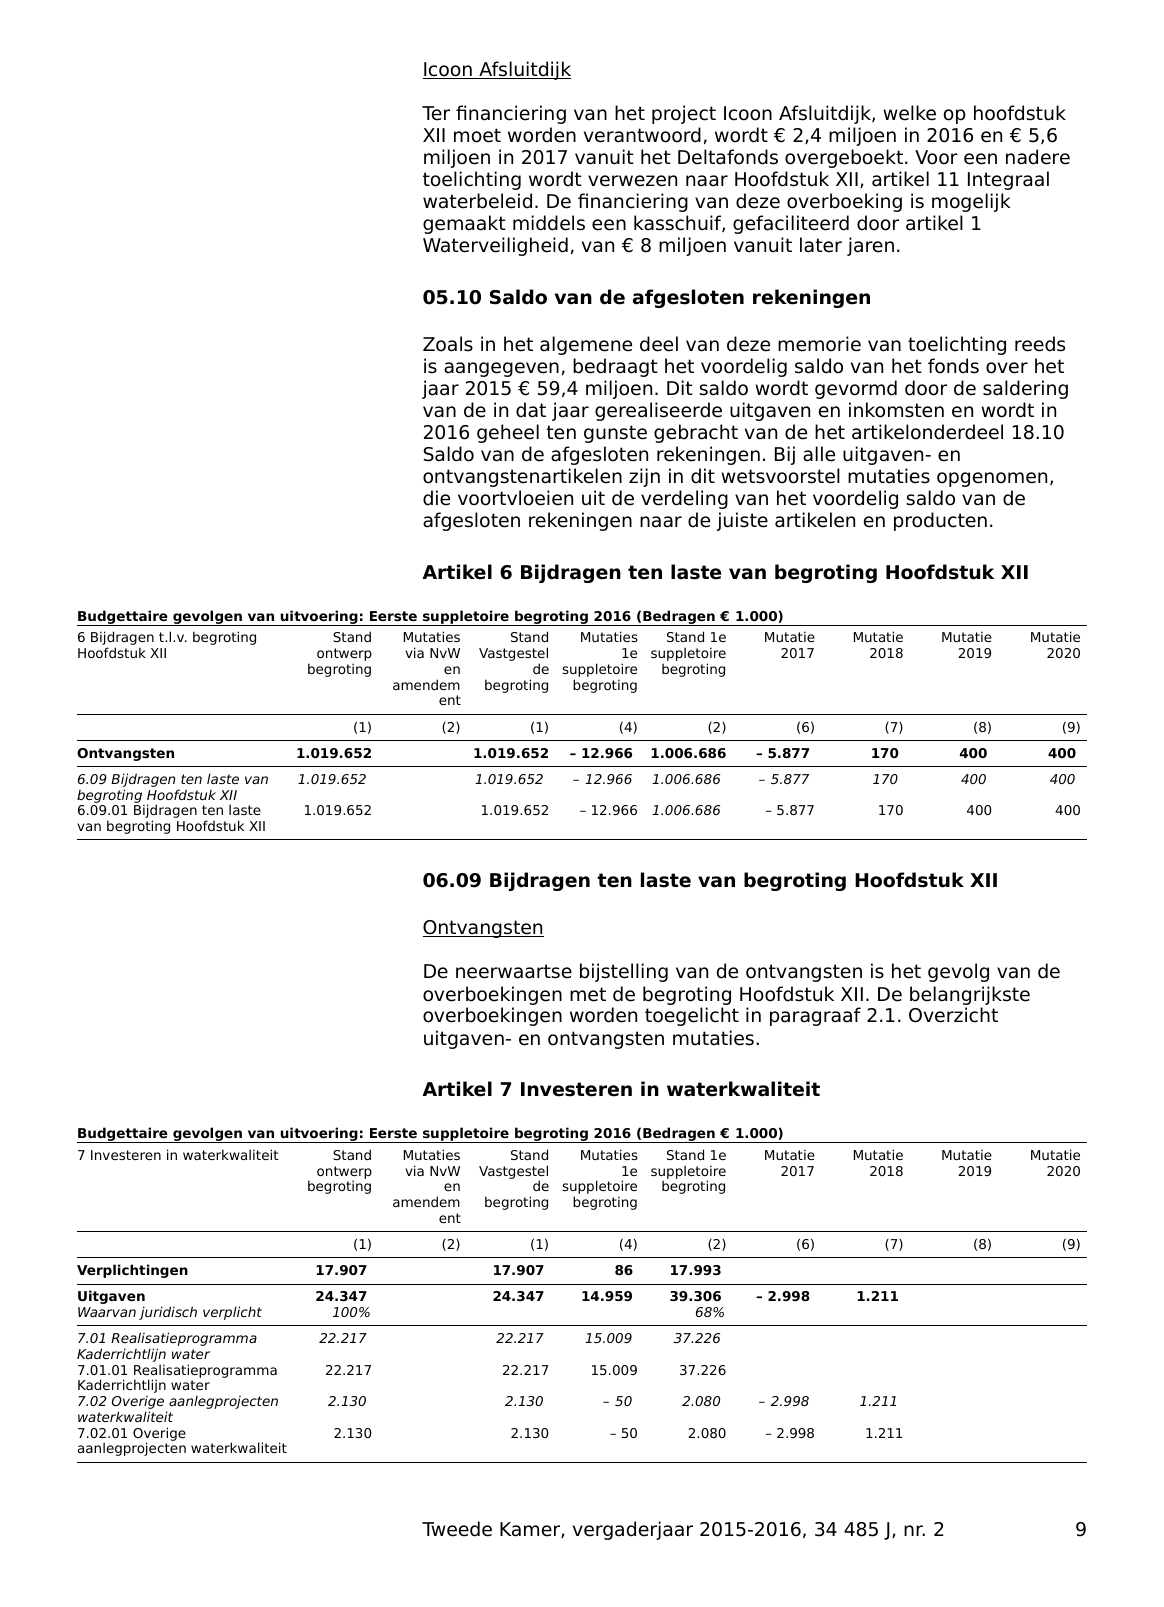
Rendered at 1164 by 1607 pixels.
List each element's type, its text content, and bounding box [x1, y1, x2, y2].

subtitle Artikel 7 Investeren in waterkwaliteit [422, 1079, 1087, 1101]
table_cell 22.217 [289, 1326, 378, 1362]
table_cell [909, 1425, 998, 1462]
table_cell [77, 1232, 289, 1257]
table_cell 1.211 [821, 1285, 909, 1305]
table_cell Stand ontwerp begroting [289, 1143, 378, 1231]
table_cell Mutatie 2018 [821, 1143, 909, 1231]
table_cell [378, 1394, 466, 1425]
table_cell 37.226 [644, 1326, 732, 1362]
table_cell Mutatie 2020 [998, 1143, 1087, 1231]
table_header Budgettaire gevolgen van uitvoering: Eerste suppletoire begroting 2016 (Bedragen € 1.000) [77, 1126, 1087, 1142]
table_cell [732, 1363, 821, 1394]
table_cell [998, 1258, 1087, 1283]
table_cell 6.09 Bijdragen ten laste van begroting Hoofdstuk XII [77, 767, 289, 803]
table_cell Mutatie 2018 [821, 626, 909, 714]
table_cell 1.006.686 [644, 741, 732, 766]
table_cell 1.211 [821, 1425, 909, 1462]
table_cell Mutaties via NvW en amendement [378, 1143, 466, 1231]
table_cell 1.006.686 [644, 803, 732, 839]
table_cell [998, 1425, 1087, 1462]
table_cell [909, 1285, 998, 1305]
subtitle 05.10 Saldo van de afgesloten rekeningen [422, 287, 1087, 309]
table_cell Ontvangsten [77, 741, 289, 766]
table_cell – 12.966 [555, 803, 644, 839]
table_cell (1) [466, 1232, 555, 1257]
table_cell [909, 1363, 998, 1394]
table_cell 2.130 [289, 1425, 378, 1462]
table_cell 170 [821, 767, 909, 803]
table_cell – 2.998 [732, 1425, 821, 1462]
table_cell 400 [909, 803, 998, 839]
table_cell 6 Bijdragen t.l.v. begroting Hoofdstuk XII [77, 626, 289, 714]
table_cell 68% [644, 1305, 732, 1325]
table_cell Stand ontwerp begroting [289, 626, 378, 714]
table_cell 2.080 [644, 1425, 732, 1462]
subtitle Icoon Afsluitdijk [422, 59, 1087, 81]
table_cell [998, 1305, 1087, 1325]
table_cell [821, 1305, 909, 1325]
table_cell 400 [998, 767, 1087, 803]
table_cell [555, 1305, 644, 1325]
table_cell 1.019.652 [466, 803, 555, 839]
table_cell (6) [732, 715, 821, 740]
table_cell – 5.877 [732, 741, 821, 766]
table_cell (2) [644, 715, 732, 740]
table_cell 17.993 [644, 1258, 732, 1283]
table_cell 22.217 [289, 1363, 378, 1394]
table_cell 1.019.652 [289, 767, 378, 803]
table_cell Mutaties via NvW en amendement [378, 626, 466, 714]
table_cell Stand 1e suppletoire begroting [644, 1143, 732, 1231]
table_cell [378, 1285, 466, 1305]
table_cell [466, 1305, 555, 1325]
table_cell 22.217 [466, 1363, 555, 1394]
table_cell 170 [821, 741, 909, 766]
table_cell 400 [998, 741, 1087, 766]
table_cell (6) [732, 1232, 821, 1257]
table_cell 400 [909, 767, 998, 803]
table_cell (4) [555, 1232, 644, 1257]
table_cell 17.907 [466, 1258, 555, 1283]
table_cell [821, 1258, 909, 1283]
table_cell [378, 803, 466, 839]
table_cell (7) [821, 1232, 909, 1257]
table_cell 100% [289, 1305, 378, 1325]
table_cell (8) [909, 1232, 998, 1257]
table_cell (4) [555, 715, 644, 740]
table_cell 14.959 [555, 1285, 644, 1305]
table_cell – 12.966 [555, 741, 644, 766]
table_cell 400 [909, 741, 998, 766]
table_cell 7.01.01 Realisatieprogramma Kaderrichtlijn water [77, 1363, 289, 1394]
table_cell 39.306 [644, 1285, 732, 1305]
table_cell 1.211 [821, 1394, 909, 1425]
table_cell 1.019.652 [289, 803, 378, 839]
table_cell (2) [644, 1232, 732, 1257]
table_cell 2.080 [644, 1394, 732, 1425]
table_cell 86 [555, 1258, 644, 1283]
table_cell [732, 1258, 821, 1283]
table_cell 1.019.652 [289, 741, 378, 766]
table_cell 17.907 [289, 1258, 378, 1283]
table_cell [378, 767, 466, 803]
table_cell – 50 [555, 1394, 644, 1425]
table_cell [998, 1285, 1087, 1305]
table_cell (8) [909, 715, 998, 740]
table_cell 2.130 [289, 1394, 378, 1425]
table_cell Mutaties 1e suppletoire begroting [555, 1143, 644, 1231]
table_cell – 5.877 [732, 803, 821, 839]
table_cell – 50 [555, 1425, 644, 1462]
table_cell [909, 1394, 998, 1425]
table_cell [821, 1326, 909, 1362]
text De neerwaartse bijstelling van de ontvangsten is het gevolg van de overboekingen met de begroting Hoofdstuk XII. De belangrijkste overboekingen worden toegelicht in paragraaf 2.1. Overzicht uitgaven- en ontvangsten mutaties. [422, 961, 1087, 1049]
table_cell [998, 1326, 1087, 1362]
table_cell (2) [378, 1232, 466, 1257]
table_cell Mutatie 2019 [909, 626, 998, 714]
table_cell (1) [466, 715, 555, 740]
table_cell 22.217 [466, 1326, 555, 1362]
table_cell 7 Investeren in waterkwaliteit [77, 1143, 289, 1231]
table_cell [77, 715, 289, 740]
table_cell Stand 1e suppletoire begroting [644, 626, 732, 714]
table_cell Mutatie 2017 [732, 626, 821, 714]
table_cell Stand Vastgestelde begroting [466, 626, 555, 714]
table_cell Stand Vastgestelde begroting [466, 1143, 555, 1231]
table_cell [909, 1305, 998, 1325]
table_cell – 5.877 [732, 767, 821, 803]
table_cell Mutatie 2020 [998, 626, 1087, 714]
table_cell [909, 1258, 998, 1283]
table_cell Uitgaven [77, 1285, 289, 1305]
subtitle Ontvangsten [422, 917, 1087, 939]
table_cell [378, 741, 466, 766]
table_cell 7.02 Overige aanlegprojecten waterkwaliteit [77, 1394, 289, 1425]
table_cell 170 [821, 803, 909, 839]
table_cell (9) [998, 1232, 1087, 1257]
table_cell [732, 1305, 821, 1325]
table_cell [909, 1326, 998, 1362]
table_cell – 12.966 [555, 767, 644, 803]
table_cell 15.009 [555, 1363, 644, 1394]
table_cell (2) [378, 715, 466, 740]
table_cell 2.130 [466, 1394, 555, 1425]
table_cell Mutatie 2019 [909, 1143, 998, 1231]
table_cell [378, 1258, 466, 1283]
subtitle Artikel 6 Bijdragen ten laste van begroting Hoofdstuk XII [422, 562, 1087, 584]
table_cell (7) [821, 715, 909, 740]
table_cell 7.01 Realisatieprogramma Kaderrichtlijn water [77, 1326, 289, 1362]
table_cell (1) [289, 1232, 378, 1257]
table_cell 1.006.686 [644, 767, 732, 803]
table_cell 1.019.652 [466, 741, 555, 766]
table_cell [378, 1425, 466, 1462]
table_cell 400 [998, 803, 1087, 839]
table_cell 37.226 [644, 1363, 732, 1394]
table_cell [732, 1326, 821, 1362]
table_cell – 2.998 [732, 1285, 821, 1305]
table_cell 1.019.652 [466, 767, 555, 803]
table_cell 7.02.01 Overige aanlegprojecten waterkwaliteit [77, 1425, 289, 1462]
text Zoals in het algemene deel van deze memorie van toelichting reeds is aangegeven, bedraagt het voordelig saldo van het fonds over het jaar 2015 € 59,4 miljoen. Dit saldo wordt gevormd door de saldering van de in dat jaar gerealiseerde uitgaven en inkomsten en wordt in 2016 geheel ten gunste gebracht van de het artikelonderdeel 18.10 Saldo van de afgesloten rekeningen. Bij alle uitgaven- en ontvangstenartikelen zijn in dit wetsvoorstel mutaties opgenomen, die voortvloeien uit de verdeling van het voordelig saldo van de afgesloten rekeningen naar de juiste artikelen en producten. [422, 334, 1087, 532]
table_cell Waarvan juridisch verplicht [77, 1305, 289, 1325]
table_cell [998, 1363, 1087, 1394]
table_cell [821, 1363, 909, 1394]
table_cell – 2.998 [732, 1394, 821, 1425]
table_cell 2.130 [466, 1425, 555, 1462]
table_cell Mutatie 2017 [732, 1143, 821, 1231]
table_cell 24.347 [466, 1285, 555, 1305]
subtitle 06.09 Bijdragen ten laste van begroting Hoofdstuk XII [422, 870, 1087, 892]
table_cell [378, 1326, 466, 1362]
table_cell Mutaties 1e suppletoire begroting [555, 626, 644, 714]
table_cell [378, 1363, 466, 1394]
table_cell [378, 1305, 466, 1325]
table_cell [998, 1394, 1087, 1425]
table_cell 6.09.01 Bijdragen ten laste van begroting Hoofdstuk XII [77, 803, 289, 839]
table_cell Verplichtingen [77, 1258, 289, 1283]
table_cell (9) [998, 715, 1087, 740]
table_cell 24.347 [289, 1285, 378, 1305]
table_cell (1) [289, 715, 378, 740]
table_cell 15.009 [555, 1326, 644, 1362]
text Ter financiering van het project Icoon Afsluitdijk, welke op hoofdstuk XII moet worden verantwoord, wordt € 2,4 miljoen in 2016 en € 5,6 miljoen in 2017 vanuit het Deltafonds overgeboekt. Voor een nadere toelichting wordt verwezen naar Hoofdstuk XII, artikel 11 Integraal waterbeleid. De financiering van deze overboeking is mogelijk gemaakt middels een kasschuif, gefaciliteerd door artikel 1 Waterveiligheid, van € 8 miljoen vanuit later jaren. [422, 103, 1087, 257]
table_header Budgettaire gevolgen van uitvoering: Eerste suppletoire begroting 2016 (Bedragen € 1.000) [77, 609, 1087, 624]
